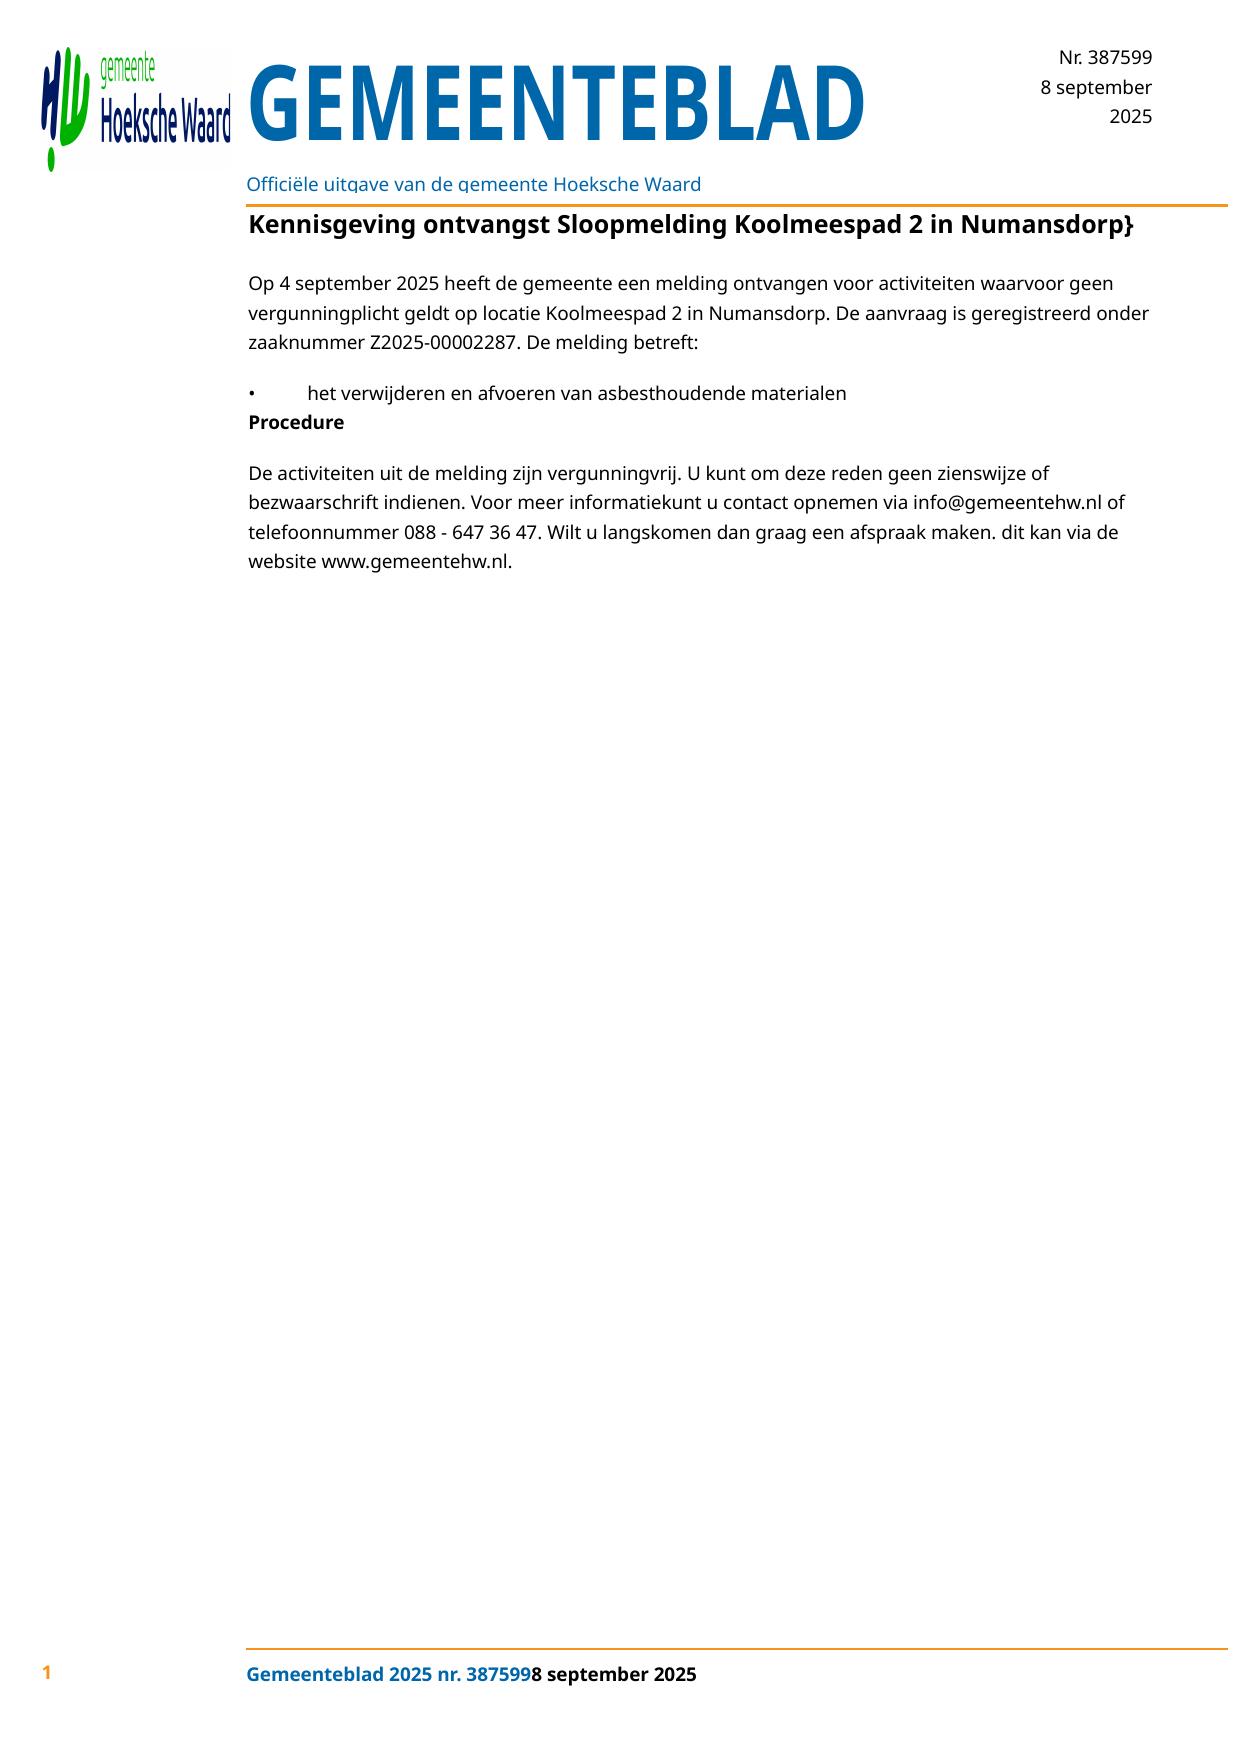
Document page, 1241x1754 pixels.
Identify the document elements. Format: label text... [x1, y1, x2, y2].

picture [41, 47, 231, 172]
text Procedure [248, 409, 1152, 435]
text Kennisgeving ontvangst Sloopmelding Koolmeespad 2 in Numansdorp} [248, 207, 1152, 241]
list het verwijderen en afvoeren van asbesthoudende materialen [248, 380, 1152, 406]
text De activiteiten uit de melding zijn vergunningvrij. U kunt om deze reden geen zienswijze of bezwaarschrift indienen. Voor meer informatiekunt u contact opnemen via info@gemeentehw.nl of telefoonnummer 088 - 647 36 47. Wilt u langskomen dan graag een afspraak maken. dit kan via de website www.gemeentehw.nl. [248, 460, 1152, 574]
text Op 4 september 2025 heeft de gemeente een melding ontvangen voor activiteiten waarvoor geen vergunningplicht geldt op locatie Koolmeespad 2 in Numansdorp. De aanvraag is geregistreerd onder zaaknummer Z2025-00002287. De melding betreft: [248, 270, 1152, 355]
